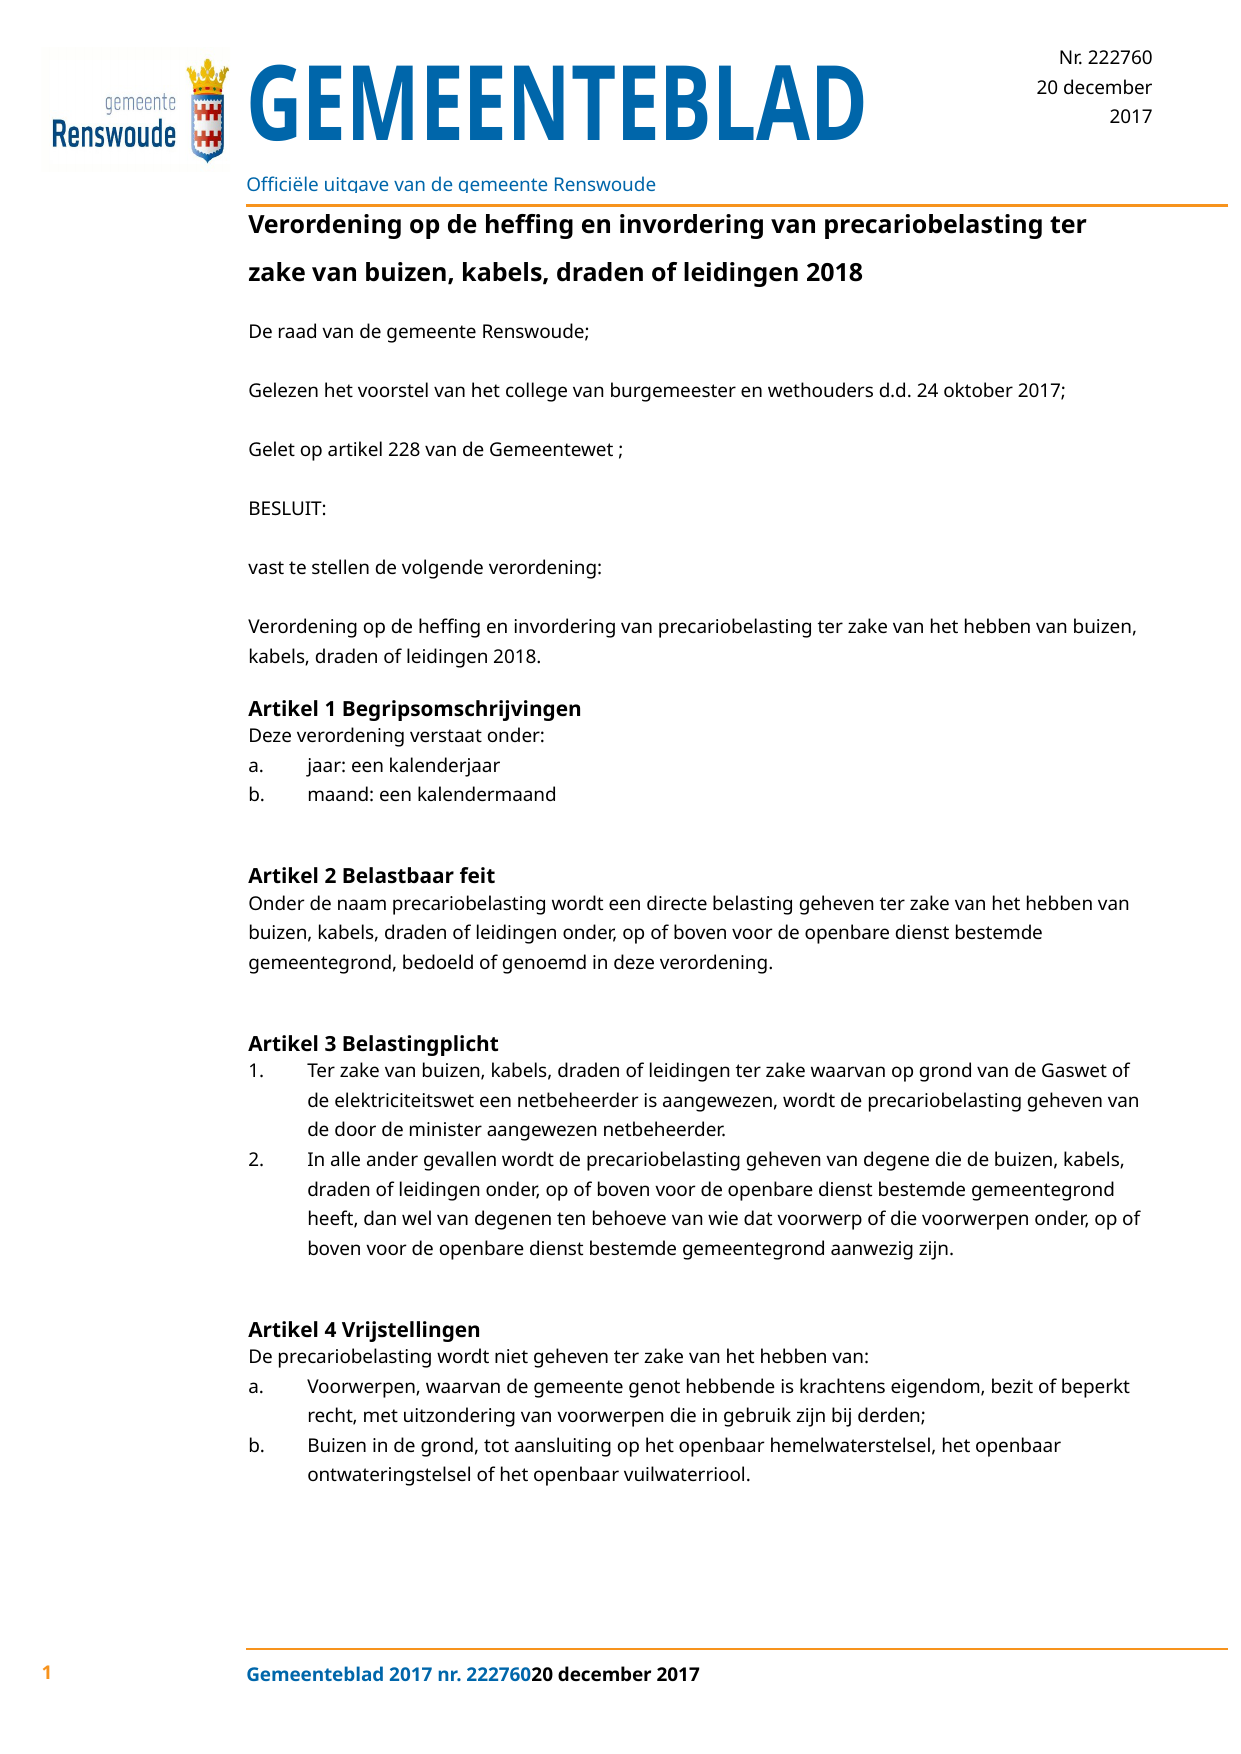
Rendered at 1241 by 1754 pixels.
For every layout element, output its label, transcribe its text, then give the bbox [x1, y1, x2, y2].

text Gelet op artikel 228 van de Gemeentewet ; [248, 436, 1152, 462]
text Artikel 1 Begripsomschrijvingen [248, 694, 1152, 722]
list In alle ander gevallen wordt de precariobelasting geheven van degene die de buizen, kabels, draden of leidingen onder, op of boven voor de openbare dienst bestemde gemeentegrond heeft, dan wel van degenen ten behoeve van wie dat voorwerp of die voorwerpen onder, op of boven voor de openbare dienst bestemde gemeentegrond aanwezig zijn. [248, 1146, 1152, 1261]
text De precariobelasting wordt niet geheven ter zake van het hebben van: [248, 1343, 1152, 1369]
text Artikel 2 Belastbaar feit [248, 861, 1152, 890]
text Verordening op de heffing en invordering van precariobelasting ter zake van buizen, kabels, draden of leidingen 2018 [248, 207, 1152, 288]
text Artikel 3 Belastingplicht [248, 1029, 1152, 1057]
list maand: een kalendermaand [248, 781, 1152, 807]
text De raad van de gemeente Renswoude; [248, 318, 1152, 344]
text Deze verordening verstaat onder: [248, 722, 1152, 748]
list Voorwerpen, waarvan de gemeente genot hebbende is krachtens eigendom, bezit of beperkt recht, met uitzondering van voorwerpen die in gebruik zijn bij derden; [248, 1373, 1152, 1428]
text vast te stellen de volgende verordening: [248, 554, 1152, 580]
list Ter zake van buizen, kabels, draden of leidingen ter zake waarvan op grond van de Gaswet of de elektriciteitswet een netbeheerder is aangewezen, wordt de precariobelasting geheven van de door de minister aangewezen netbeheerder. [248, 1057, 1152, 1142]
text BESLUIT: [248, 495, 1152, 521]
list Buizen in de grond, tot aansluiting op het openbaar hemelwaterstelsel, het openbaar ontwateringstelsel of het openbaar vuilwaterriool. [248, 1432, 1152, 1487]
picture [41, 47, 231, 172]
list jaar: een kalenderjaar [248, 752, 1152, 777]
text Artikel 4 Vrijstellingen [248, 1315, 1152, 1343]
text Onder de naam precariobelasting wordt een directe belasting geheven ter zake van het hebben van buizen, kabels, draden of leidingen onder, op of boven voor de openbare dienst bestemde gemeentegrond, bedoeld of genoemd in deze verordening. [248, 890, 1152, 975]
text Verordening op de heffing en invordering van precariobelasting ter zake van het hebben van buizen, kabels, draden of leidingen 2018. [248, 614, 1152, 669]
text Gelezen het voorstel van het college van burgemeester en wethouders d.d. 24 oktober 2017; [248, 377, 1152, 403]
